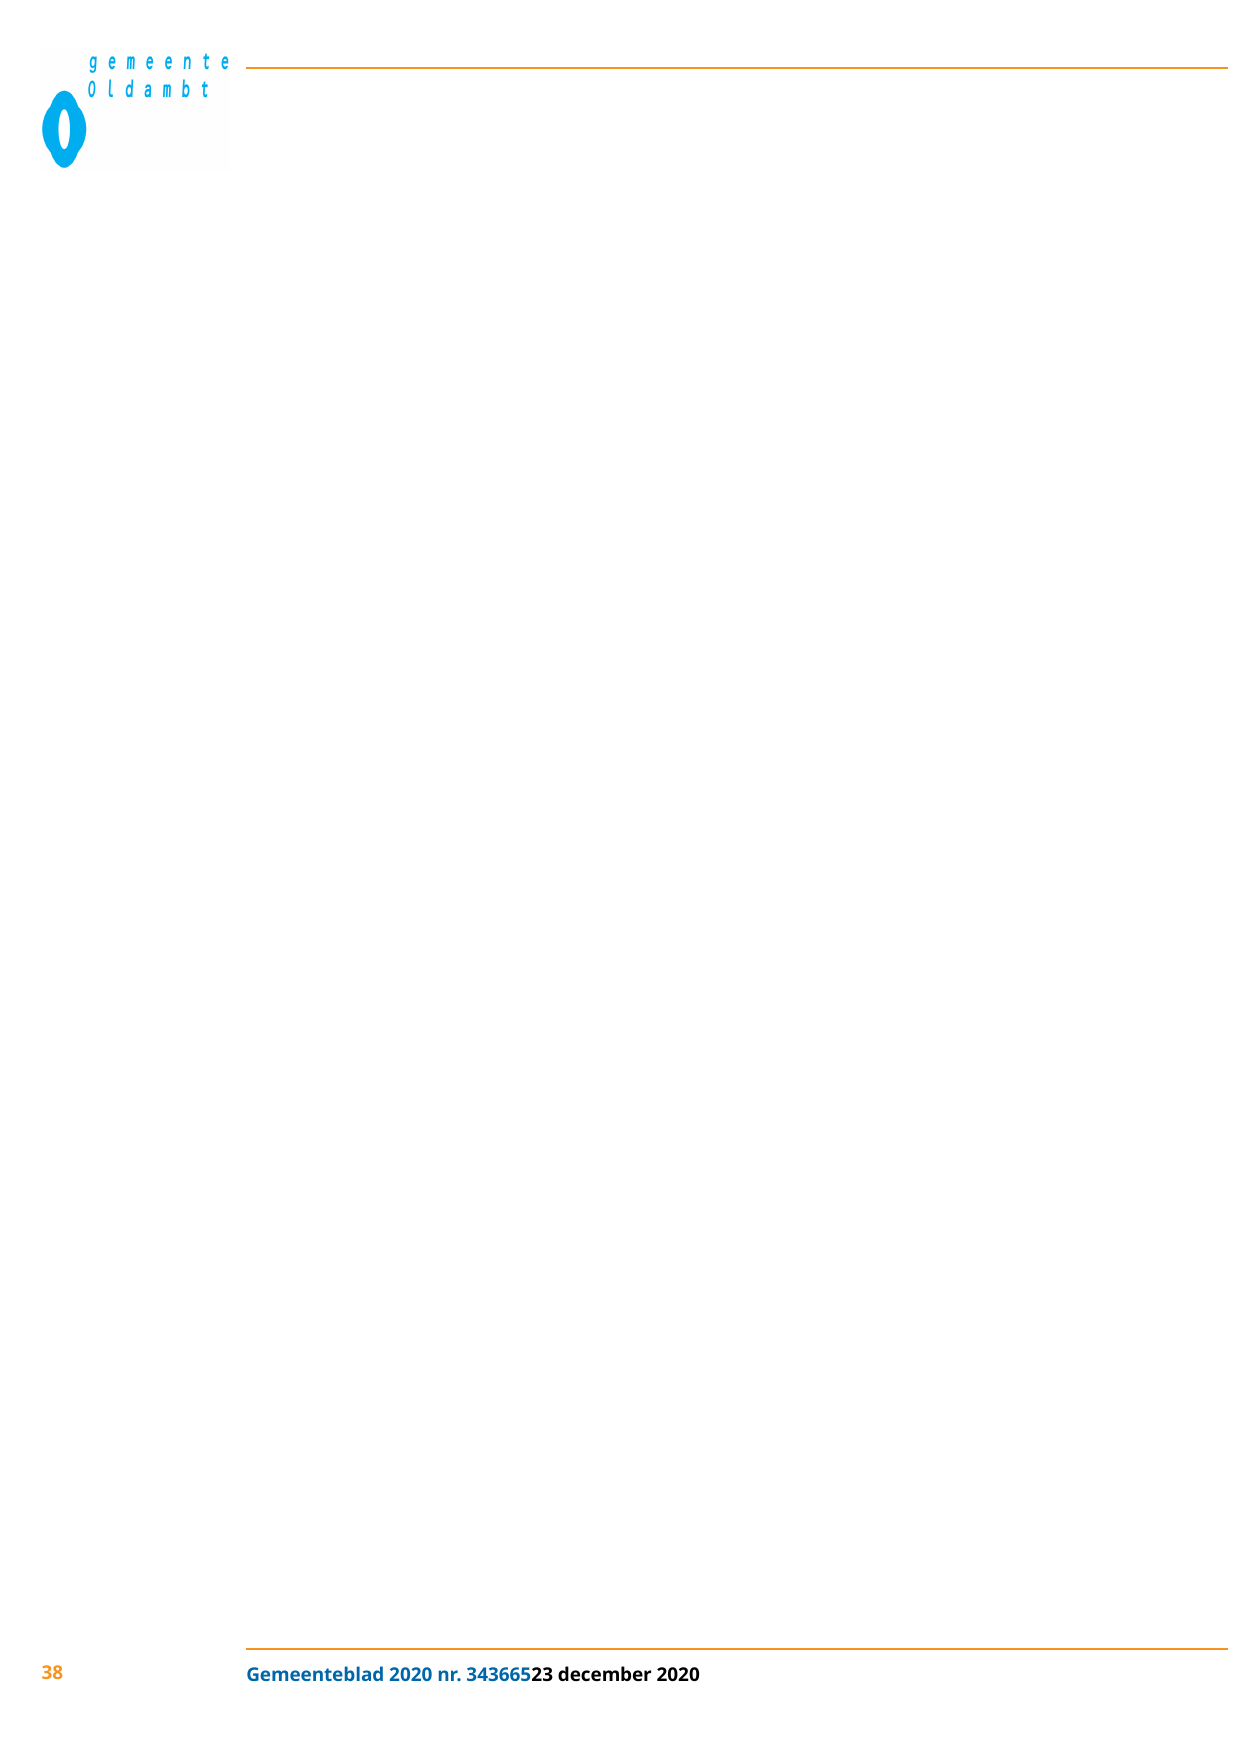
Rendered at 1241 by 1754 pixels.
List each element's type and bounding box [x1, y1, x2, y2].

picture [41, 47, 231, 172]
